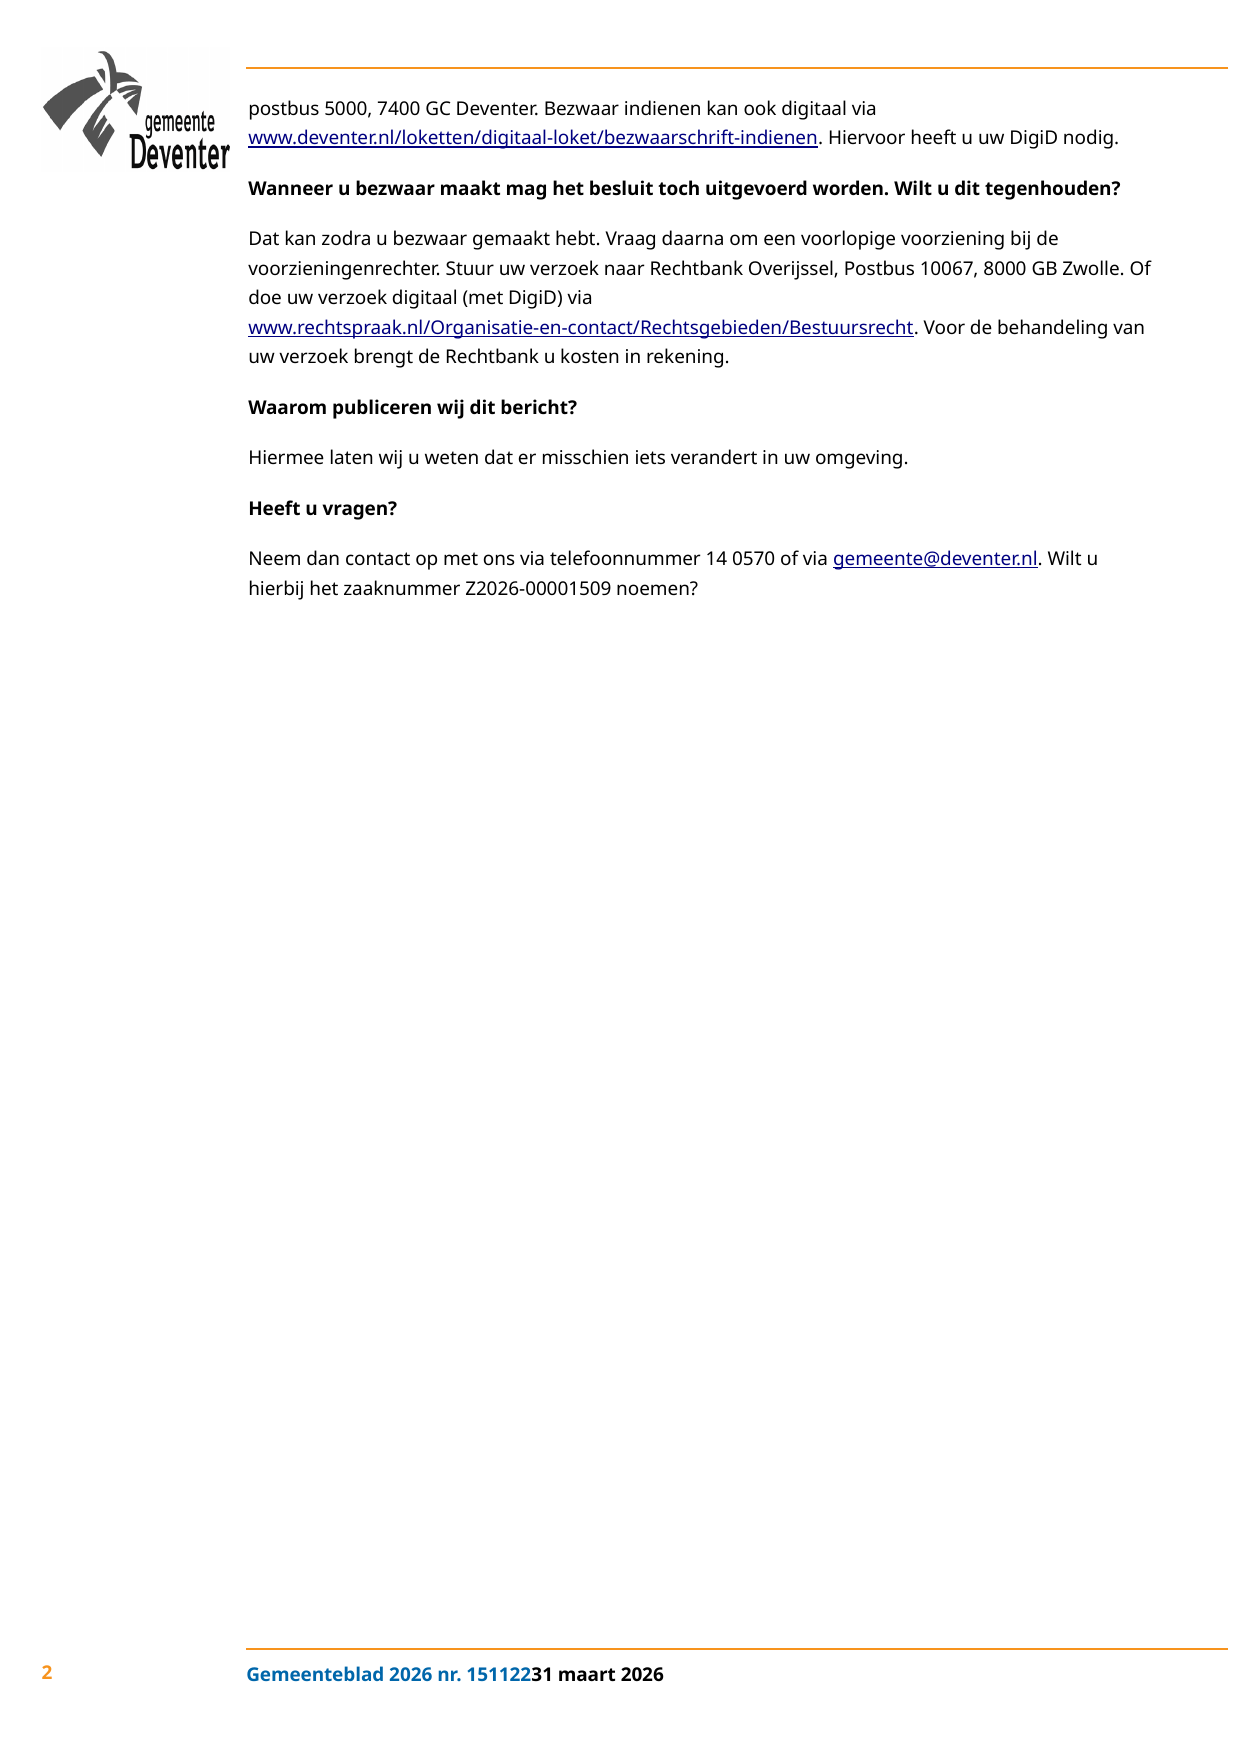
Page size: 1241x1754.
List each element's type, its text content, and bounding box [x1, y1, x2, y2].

text postbus 5000, 7400 GC Deventer. Bezwaar indienen kan ook digitaal via www.deventer.nl/loketten/digitaal-loket/bezwaarschrift-indienen. Hiervoor heeft u uw DigiD nodig. [248, 95, 1152, 150]
text Dat kan zodra u bezwaar gemaakt hebt. Vraag daarna om een voorlopige voorziening bij de voorzieningenrechter. Stuur uw verzoek naar Rechtbank Overijssel, Postbus 10067, 8000 GB Zwolle. Of doe uw verzoek digitaal (met DigiD) via www.rechtspraak.nl/Organisatie-en-contact/Rechtsgebieden/Bestuursrecht. Voor de behandeling van uw verzoek brengt de Rechtbank u kosten in rekening. [248, 225, 1152, 369]
text Hiermee laten wij u weten dat er misschien iets verandert in uw omgeving. [248, 444, 1152, 470]
text Neem dan contact op met ons via telefoonnummer 14 0570 of via gemeente@deventer.nl. Wilt u hierbij het zaaknummer Z2026-00001509 noemen? [248, 545, 1152, 601]
text Wanneer u bezwaar maakt mag het besluit toch uitgevoerd worden. Wilt u dit tegenhouden? [248, 175, 1152, 201]
text Waarom publiceren wij dit bericht? [248, 394, 1152, 420]
picture [41, 47, 231, 172]
text Heeft u vragen? [248, 495, 1152, 521]
